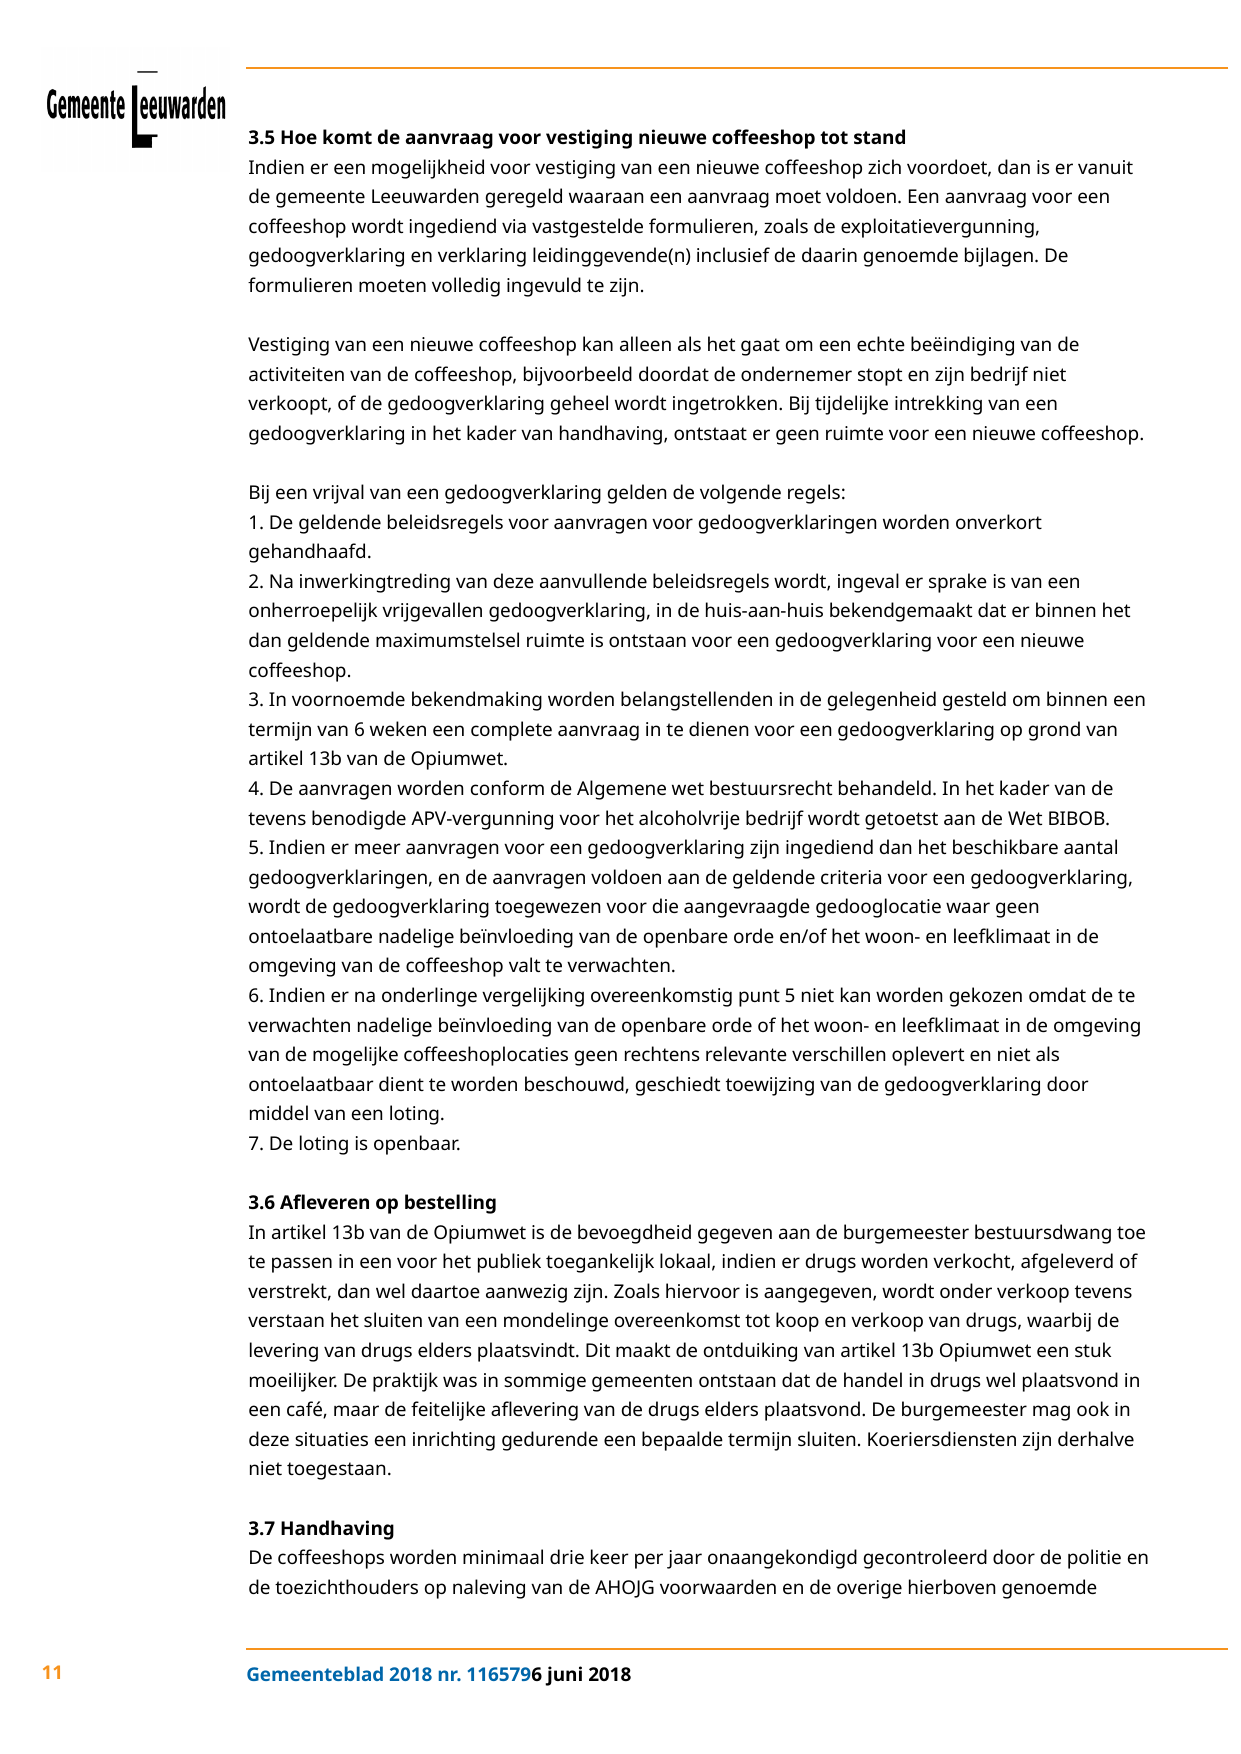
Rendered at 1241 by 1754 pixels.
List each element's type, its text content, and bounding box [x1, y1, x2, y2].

text Indien er een mogelijkheid voor vestiging van een nieuwe coffeeshop zich voordoet, dan is er vanuit de gemeente Leeuwarden geregeld waaraan een aanvraag moet voldoen. Een aanvraag voor een coffeeshop wordt ingediend via vastgestelde formulieren, zoals de exploitatievergunning, gedoogverklaring en verklaring leidinggevende(n) inclusief de daarin genoemde bijlagen. De formulieren moeten volledig ingevuld te zijn. [248, 154, 1152, 298]
text Bij een vrijval van een gedoogverklaring gelden de volgende regels: [248, 479, 1152, 505]
text 7. De loting is openbaar. [248, 1130, 1152, 1156]
text 2. Na inwerkingtreding van deze aanvullende beleidsregels wordt, ingeval er sprake is van een onherroepelijk vrijgevallen gedoogverklaring, in de huis-aan-huis bekendgemaakt dat er binnen het dan geldende maximumstelsel ruimte is ontstaan voor een gedoogverklaring voor een nieuwe coffeeshop. [248, 568, 1152, 683]
text 6. Indien er na onderlinge vergelijking overeenkomstig punt 5 niet kan worden gekozen omdat de te verwachten nadelige beïnvloeding van de openbare orde of het woon- en leefklimaat in de omgeving van de mogelijke coffeeshoplocaties geen rechtens relevante verschillen oplevert en niet als ontoelaatbaar dient te worden beschouwd, geschiedt toewijzing van de gedoogverklaring door middel van een loting. [248, 982, 1152, 1126]
text De coffeeshops worden minimaal drie keer per jaar onaangekondigd gecontroleerd door de politie en de toezichthouders op naleving van de AHOJG voorwaarden en de overige hierboven genoemde [248, 1544, 1152, 1600]
text 3.5 Hoe komt de aanvraag voor vestiging nieuwe coffeeshop tot stand [248, 124, 1152, 150]
text 1. De geldende beleidsregels voor aanvragen voor gedoogverklaringen worden onverkort gehandhaafd. [248, 509, 1152, 564]
text 5. Indien er meer aanvragen voor een gedoogverklaring zijn ingediend dan het beschikbare aantal gedoogverklaringen, en de aanvragen voldoen aan de geldende criteria voor een gedoogverklaring, wordt de gedoogverklaring toegewezen voor die aangevraagde gedooglocatie waar geen ontoelaatbare nadelige beïnvloeding van de openbare orde en/of het woon- en leefklimaat in de omgeving van de coffeeshop valt te verwachten. [248, 834, 1152, 978]
text In artikel 13b van de Opiumwet is de bevoegdheid gegeven aan de burgemeester bestuursdwang toe te passen in een voor het publiek toegankelijk lokaal, indien er drugs worden verkocht, afgeleverd of verstrekt, dan wel daartoe aanwezig zijn. Zoals hiervoor is aangegeven, wordt onder verkoop tevens verstaan het sluiten van een mondelinge overeenkomst tot koop en verkoop van drugs, waarbij de levering van drugs elders plaatsvindt. Dit maakt de ontduiking van artikel 13b Opiumwet een stuk moeilijker. De praktijk was in sommige gemeenten ontstaan dat de handel in drugs wel plaatsvond in een café, maar de feitelijke aflevering van de drugs elders plaatsvond. De burgemeester mag ook in deze situaties een inrichting gedurende een bepaalde termijn sluiten. Koeriersdiensten zijn derhalve niet toegestaan. [248, 1219, 1152, 1481]
text Vestiging van een nieuwe coffeeshop kan alleen als het gaat om een echte beëindiging van de activiteiten van de coffeeshop, bijvoorbeeld doordat de ondernemer stopt en zijn bedrijf niet verkoopt, of de gedoogverklaring geheel wordt ingetrokken. Bij tijdelijke intrekking van een gedoogverklaring in het kader van handhaving, ontstaat er geen ruimte voor een nieuwe coffeeshop. [248, 331, 1152, 446]
picture [41, 47, 231, 172]
text 3.6 Afleveren op bestelling [248, 1189, 1152, 1215]
text 4. De aanvragen worden conform de Algemene wet bestuursrecht behandeld. In het kader van de tevens benodigde APV-vergunning voor het alcoholvrije bedrijf wordt getoetst aan de Wet BIBOB. [248, 775, 1152, 831]
text 3. In voornoemde bekendmaking worden belangstellenden in de gelegenheid gesteld om binnen een termijn van 6 weken een complete aanvraag in te dienen voor een gedoogverklaring op grond van artikel 13b van de Opiumwet. [248, 686, 1152, 771]
text 3.7 Handhaving [248, 1515, 1152, 1541]
